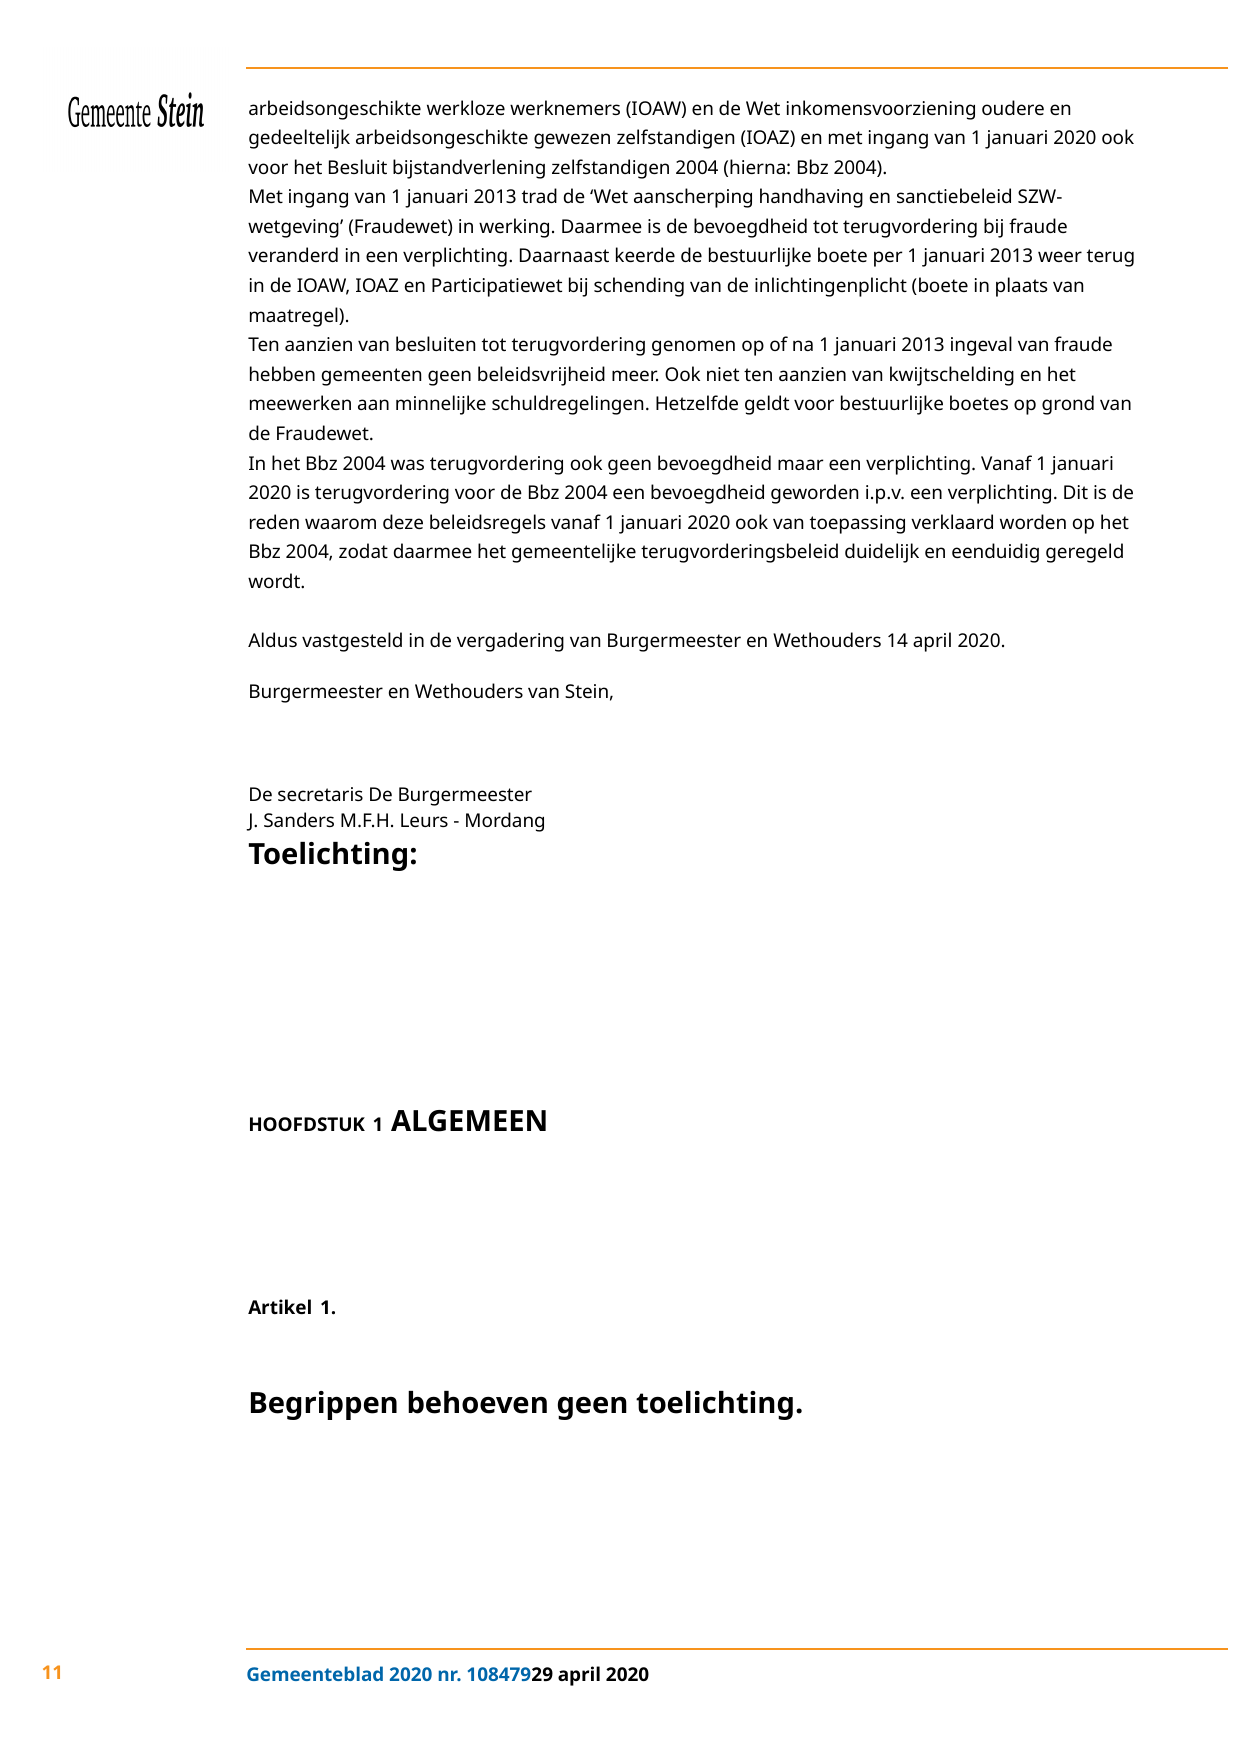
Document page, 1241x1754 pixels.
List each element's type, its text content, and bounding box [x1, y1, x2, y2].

text Ten aanzien van besluiten tot terugvordering genomen op of na 1 januari 2013 ingeval van fraude hebben gemeenten geen beleidsvrijheid meer. Ook niet ten aanzien van kwijtschelding en het meewerken aan minnelijke schuldregelingen. Hetzelfde geldt voor bestuurlijke boetes op grond van de Fraudewet. [248, 331, 1152, 446]
text In het Bbz 2004 was terugvordering ook geen bevoegdheid maar een verplichting. Vanaf 1 januari 2020 is terugvordering voor de Bbz 2004 een bevoegdheid geworden i.p.v. een verplichting. Dit is de reden waarom deze beleidsregels vanaf 1 januari 2020 ook van toepassing verklaard worden op het Bbz 2004, zodat daarmee het gemeentelijke terugvorderingsbeleid duidelijk en eenduidig geregeld wordt. [248, 450, 1152, 594]
text Begrippen behoeven geen toelichting. [248, 1382, 1152, 1422]
text HOOFDSTUK 1 ALGEMEEN [248, 1101, 1152, 1140]
text Artikel 1. [248, 1283, 1152, 1323]
text arbeidsongeschikte werkloze werknemers (IOAW) en de Wet inkomensvoorziening oudere en gedeeltelijk arbeidsongeschikte gewezen zelfstandigen (IOAZ) en met ingang van 1 januari 2020 ook voor het Besluit bijstandverlening zelfstandigen 2004 (hierna: Bbz 2004). [248, 95, 1152, 180]
text De secretaris De Burgermeester [248, 782, 1152, 807]
picture [41, 47, 231, 172]
text J. Sanders M.F.H. Leurs - Mordang [248, 807, 1152, 833]
text Burgermeester en Wethouders van Stein, [248, 679, 1152, 704]
text Toelichting: [248, 833, 1152, 873]
text Aldus vastgesteld in de vergadering van Burgermeester en Wethouders 14 april 2020. [248, 627, 1152, 653]
text Met ingang van 1 januari 2013 trad de ‘Wet aanscherping handhaving en sanctiebeleid SZW-wetgeving’ (Fraudewet) in werking. Daarmee is de bevoegdheid tot terugvordering bij fraude veranderd in een verplichting. Daarnaast keerde de bestuurlijke boete per 1 januari 2013 weer terug in de IOAW, IOAZ en Participatiewet bij schending van de inlichtingenplicht (boete in plaats van maatregel). [248, 183, 1152, 328]
